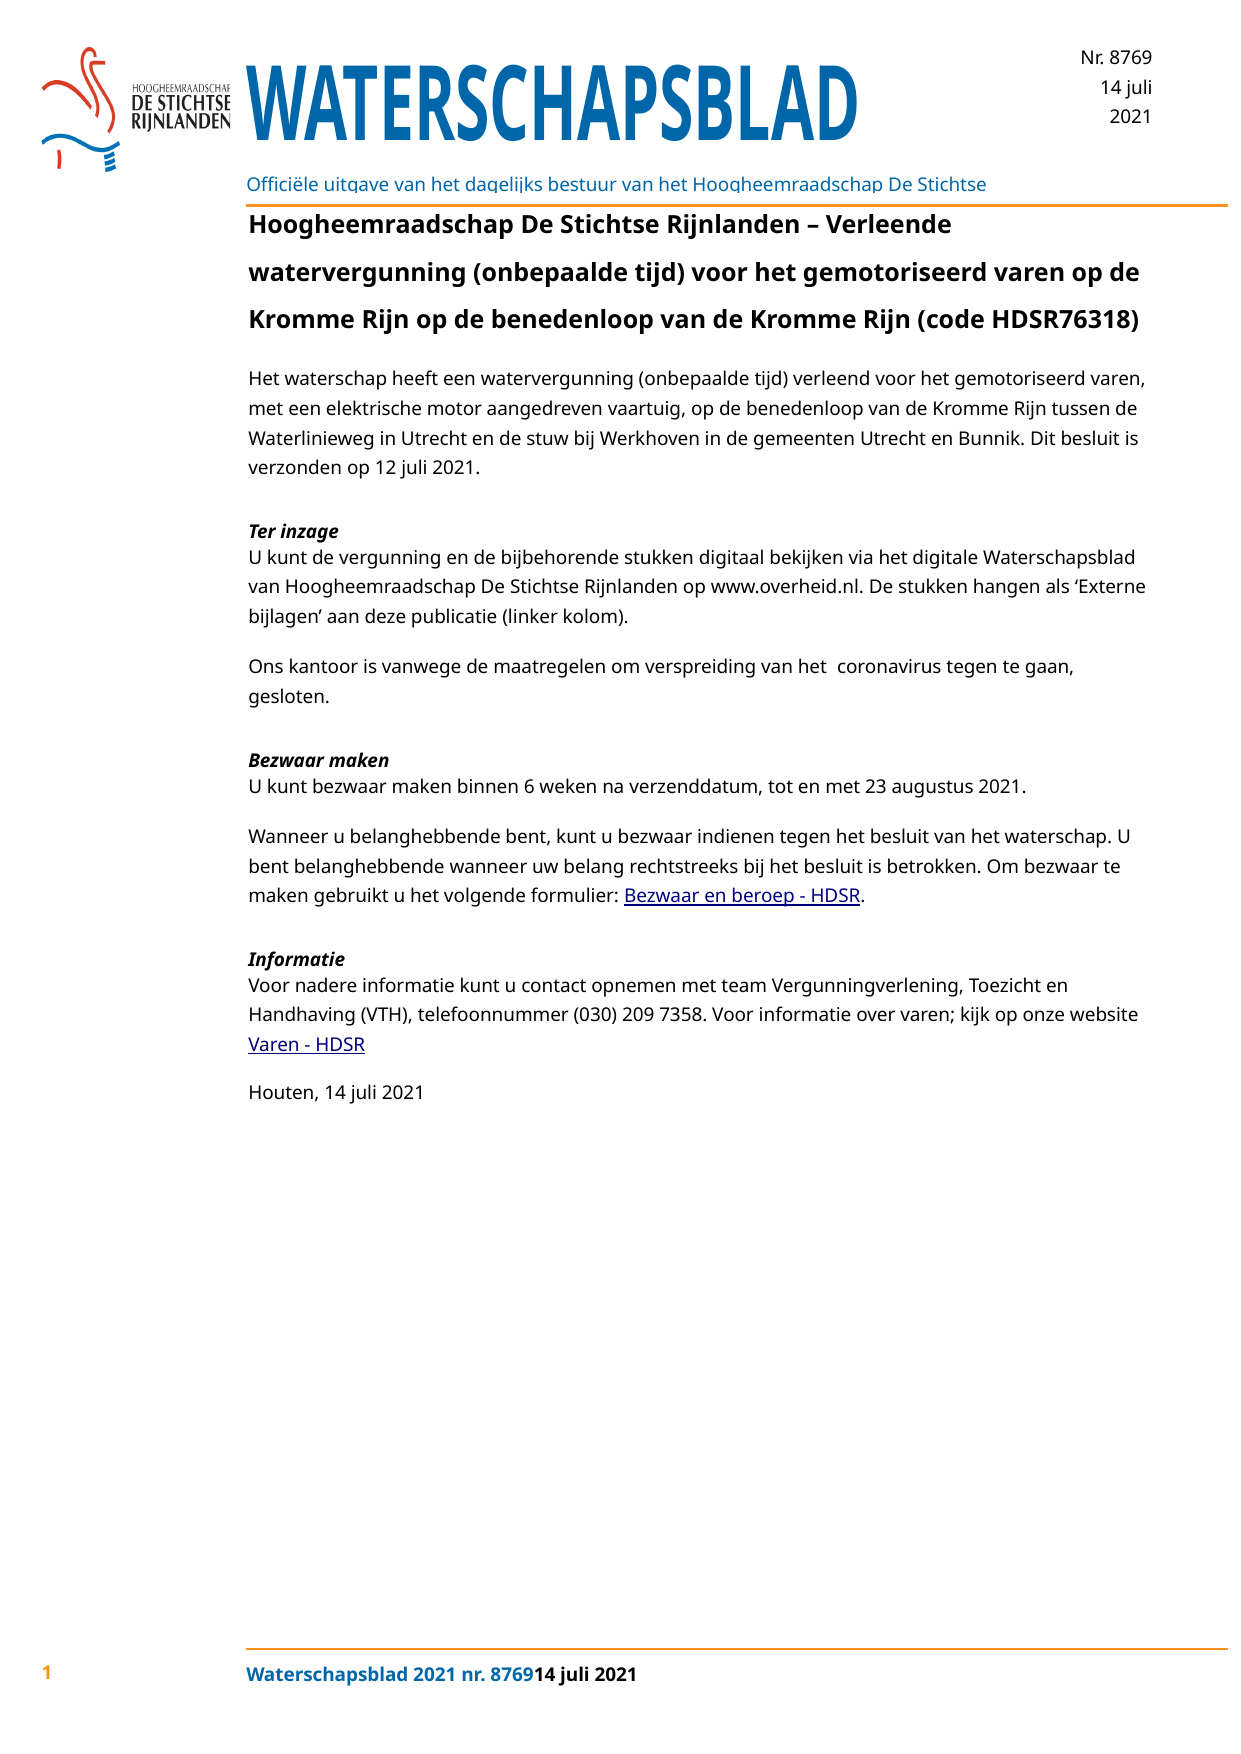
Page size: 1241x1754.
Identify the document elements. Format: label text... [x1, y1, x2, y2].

text Houten, 14 juli 2021 [248, 1079, 1152, 1105]
text Informatie [248, 946, 1152, 972]
text Voor nadere informatie kunt u contact opnemen met team Vergunningverlening, Toezicht en Handhaving (VTH), telefoonnummer (030) 209 7358. Voor informatie over varen; kijk op onze website Varen - HDSR [248, 972, 1152, 1057]
picture [41, 47, 231, 172]
text U kunt de vergunning en de bijbehorende stukken digitaal bekijken via het digitale Waterschapsblad van Hoogheemraadschap De Stichtse Rijnlanden op www.overheid.nl. De stukken hangen als ‘Externe bijlagen’ aan deze publicatie (linker kolom). [248, 544, 1152, 629]
text Ons kantoor is vanwege de maatregelen om verspreiding van het coronavirus tegen te gaan, gesloten. [248, 653, 1152, 709]
text U kunt bezwaar maken binnen 6 weken na verzenddatum, tot en met 23 augustus 2021. [248, 773, 1152, 798]
text Het waterschap heeft een watervergunning (onbepaalde tijd) verleend voor het gemotoriseerd varen, met een elektrische motor aangedreven vaartuig, op de benedenloop van de Kromme Rijn tussen de Waterlinieweg in Utrecht en de stuw bij Werkhoven in de gemeenten Utrecht en Bunnik. Dit besluit is verzonden op 12 juli 2021. [248, 366, 1152, 480]
text Wanneer u belanghebbende bent, kunt u bezwaar indienen tegen het besluit van het waterschap. U bent belanghebbende wanneer uw belang rechtstreeks bij het besluit is betrokken. Om bezwaar te maken gebruikt u het volgende formulier: Bezwaar en beroep - HDSR. [248, 823, 1152, 908]
text Ter inzage [248, 518, 1152, 544]
text Hoogheemraadschap De Stichtse Rijnlanden – Verleende watervergunning (onbepaalde tijd) voor het gemotoriseerd varen op de Kromme Rijn op de benedenloop van de Kromme Rijn (code HDSR76318) [248, 207, 1152, 336]
text Bezwaar maken [248, 747, 1152, 773]
